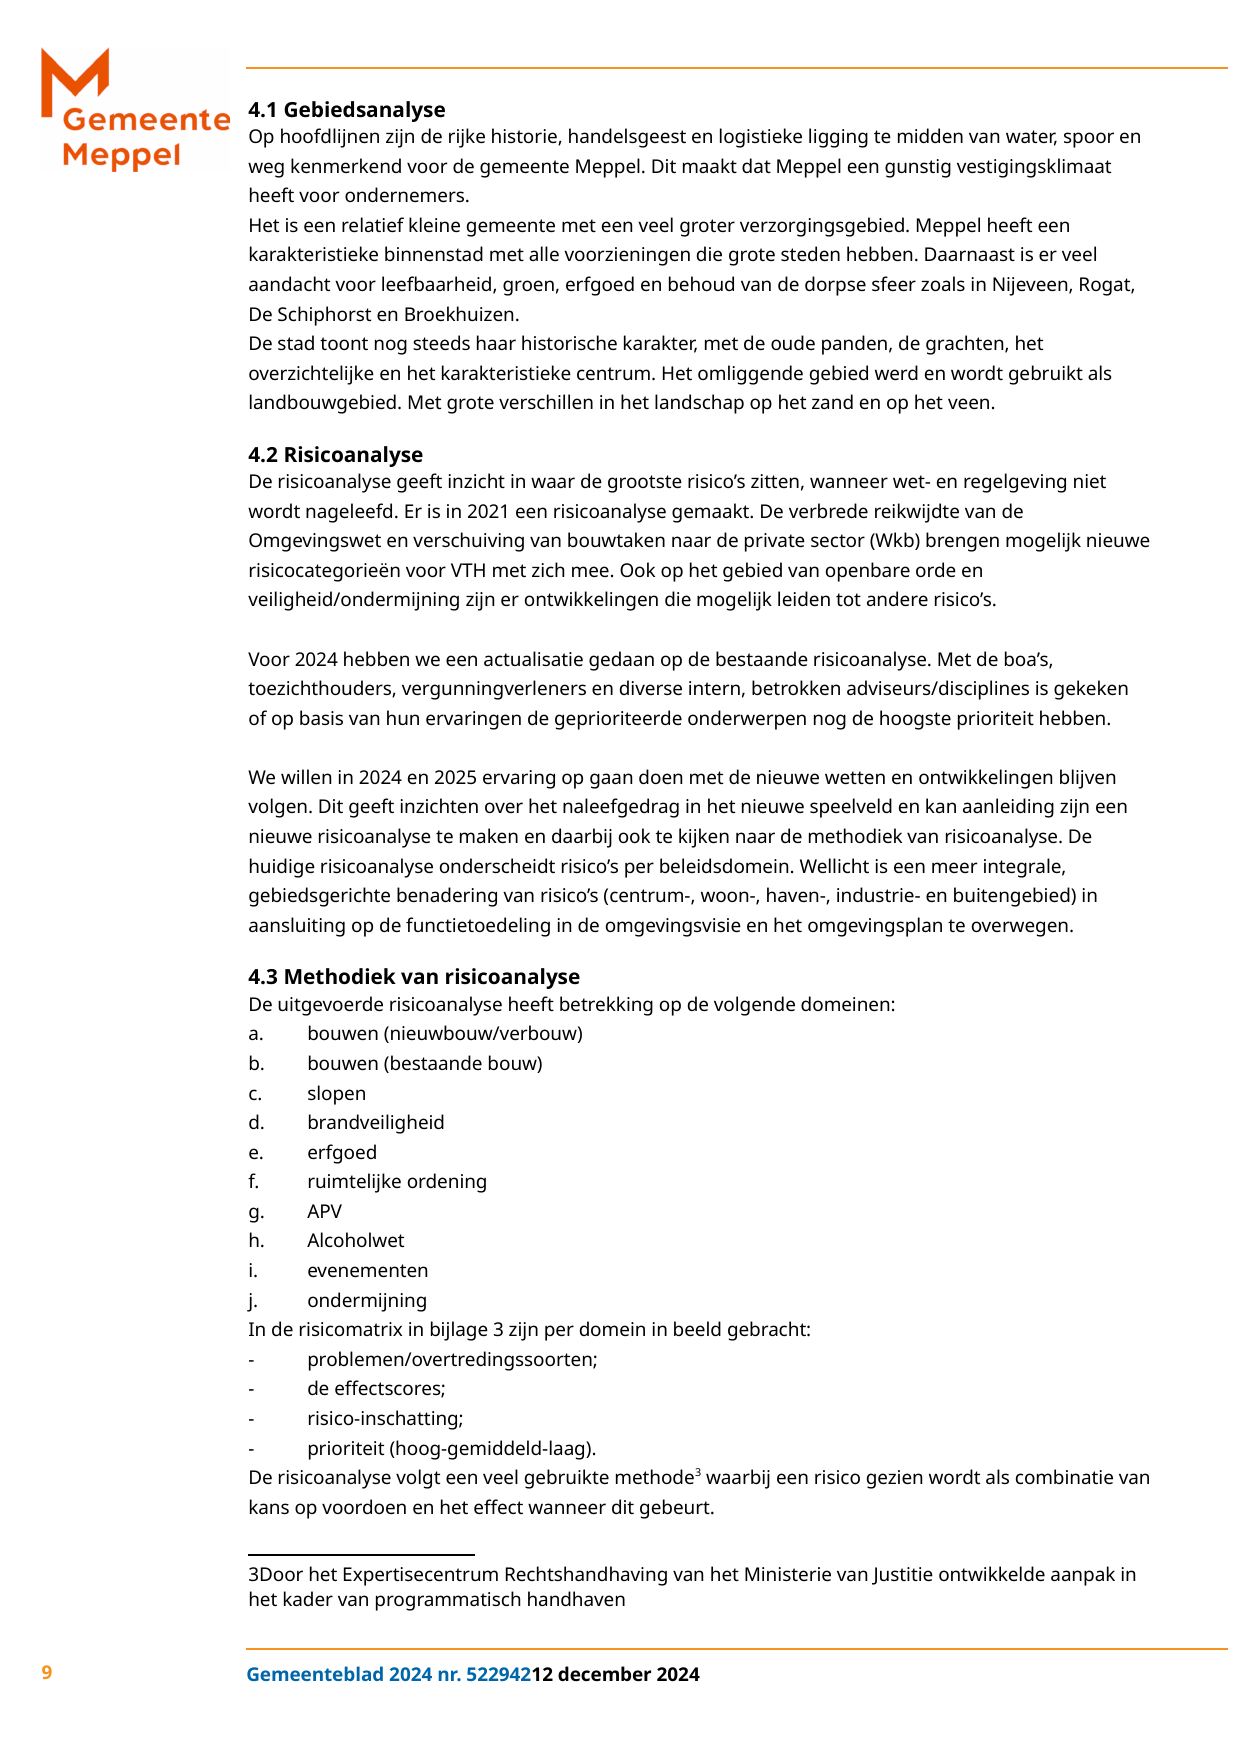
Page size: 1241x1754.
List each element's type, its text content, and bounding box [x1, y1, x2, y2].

text Het is een relatief kleine gemeente met een veel groter verzorgingsgebied. Meppel heeft een karakteristieke binnenstad met alle voorzieningen die grote steden hebben. Daarnaast is er veel aandacht voor leefbaarheid, groen, erfgoed en behoud van de dorpse sfeer zoals in Nijeveen, Rogat, De Schiphorst en Broekhuizen. [248, 212, 1152, 326]
text Door het Expertisecentrum Rechtshandhaving van het Ministerie van Justitie ontwikkelde aanpak in het kader van programmatisch handhaven [248, 1561, 1152, 1612]
list brandveiligheid [248, 1109, 1152, 1135]
list de effectscores; [248, 1376, 1152, 1401]
list evenementen [248, 1257, 1152, 1283]
text We willen in 2024 en 2025 ervaring op gaan doen met de nieuwe wetten en ontwikkelingen blijven volgen. Dit geeft inzichten over het naleefgedrag in het nieuwe speelveld en kan aanleiding zijn een nieuwe risicoanalyse te maken en daarbij ook te kijken naar de methodiek van risicoanalyse. De huidige risicoanalyse onderscheidt risico’s per beleidsdomein. Wellicht is een meer integrale, gebiedsgerichte benadering van risico’s (centrum-, woon-, haven-, industrie- en buitengebied) in aansluiting op de functietoedeling in de omgevingsvisie en het omgevingsplan te overwegen. [248, 764, 1152, 938]
text 4.3 Methodiek van risicoanalyse [248, 962, 1152, 991]
list erfgoed [248, 1139, 1152, 1164]
text Voor 2024 hebben we een actualisatie gedaan op de bestaande risicoanalyse. Met de boa’s, toezichthouders, vergunningverleners en diverse intern, betrokken adviseurs/disciplines is gekeken of op basis van hun ervaringen de geprioriteerde onderwerpen nog de hoogste prioriteit hebben. [248, 646, 1152, 731]
text De risicoanalyse geeft inzicht in waar de grootste risico’s zitten, wanneer wet- en regelgeving niet wordt nageleefd. Er is in 2021 een risicoanalyse gemaakt. De verbrede reikwijdte van de Omgevingswet en verschuiving van bouwtaken naar de private sector (Wkb) brengen mogelijk nieuwe risicocategorieën voor VTH met zich mee. Ook op het gebied van openbare orde en veiligheid/ondermijning zijn er ontwikkelingen die mogelijk leiden tot andere risico’s. [248, 468, 1152, 612]
text In de risicomatrix in bijlage 3 zijn per domein in beeld gebracht: [248, 1316, 1152, 1342]
text De uitgevoerde risicoanalyse heeft betrekking op de volgende domeinen: [248, 991, 1152, 1017]
list bouwen (nieuwbouw/verbouw) [248, 1021, 1152, 1046]
list risico-inschatting; [248, 1405, 1152, 1431]
list prioriteit (hoog-gemiddeld-laag). [248, 1435, 1152, 1460]
text De stad toont nog steeds haar historische karakter, met de oude panden, de grachten, het overzichtelijke en het karakteristieke centrum. Het omliggende gebied werd en wordt gebruikt als landbouwgebied. Met grote verschillen in het landschap op het zand en op het veen. [248, 330, 1152, 415]
list bouwen (bestaande bouw) [248, 1050, 1152, 1076]
text 4.1 Gebiedsanalyse [248, 95, 1152, 123]
list slopen [248, 1080, 1152, 1105]
text De risicoanalyse volgt een veel gebruikte methode waarbij een risico gezien wordt als combinatie van kans op voordoen en het effect wanneer dit gebeurt. [248, 1464, 1152, 1519]
list problemen/overtredingssoorten; [248, 1346, 1152, 1372]
list ruimtelijke ordening [248, 1168, 1152, 1194]
list APV [248, 1198, 1152, 1224]
picture [41, 47, 231, 172]
list Alcoholwet [248, 1228, 1152, 1253]
text 4.2 Risicoanalyse [248, 440, 1152, 468]
text Op hoofdlijnen zijn de rijke historie, handelsgeest en logistieke ligging te midden van water, spoor en weg kenmerkend voor de gemeente Meppel. Dit maakt dat Meppel een gunstig vestigingsklimaat heeft voor ondernemers. [248, 123, 1152, 208]
list ondermijning [248, 1287, 1152, 1312]
